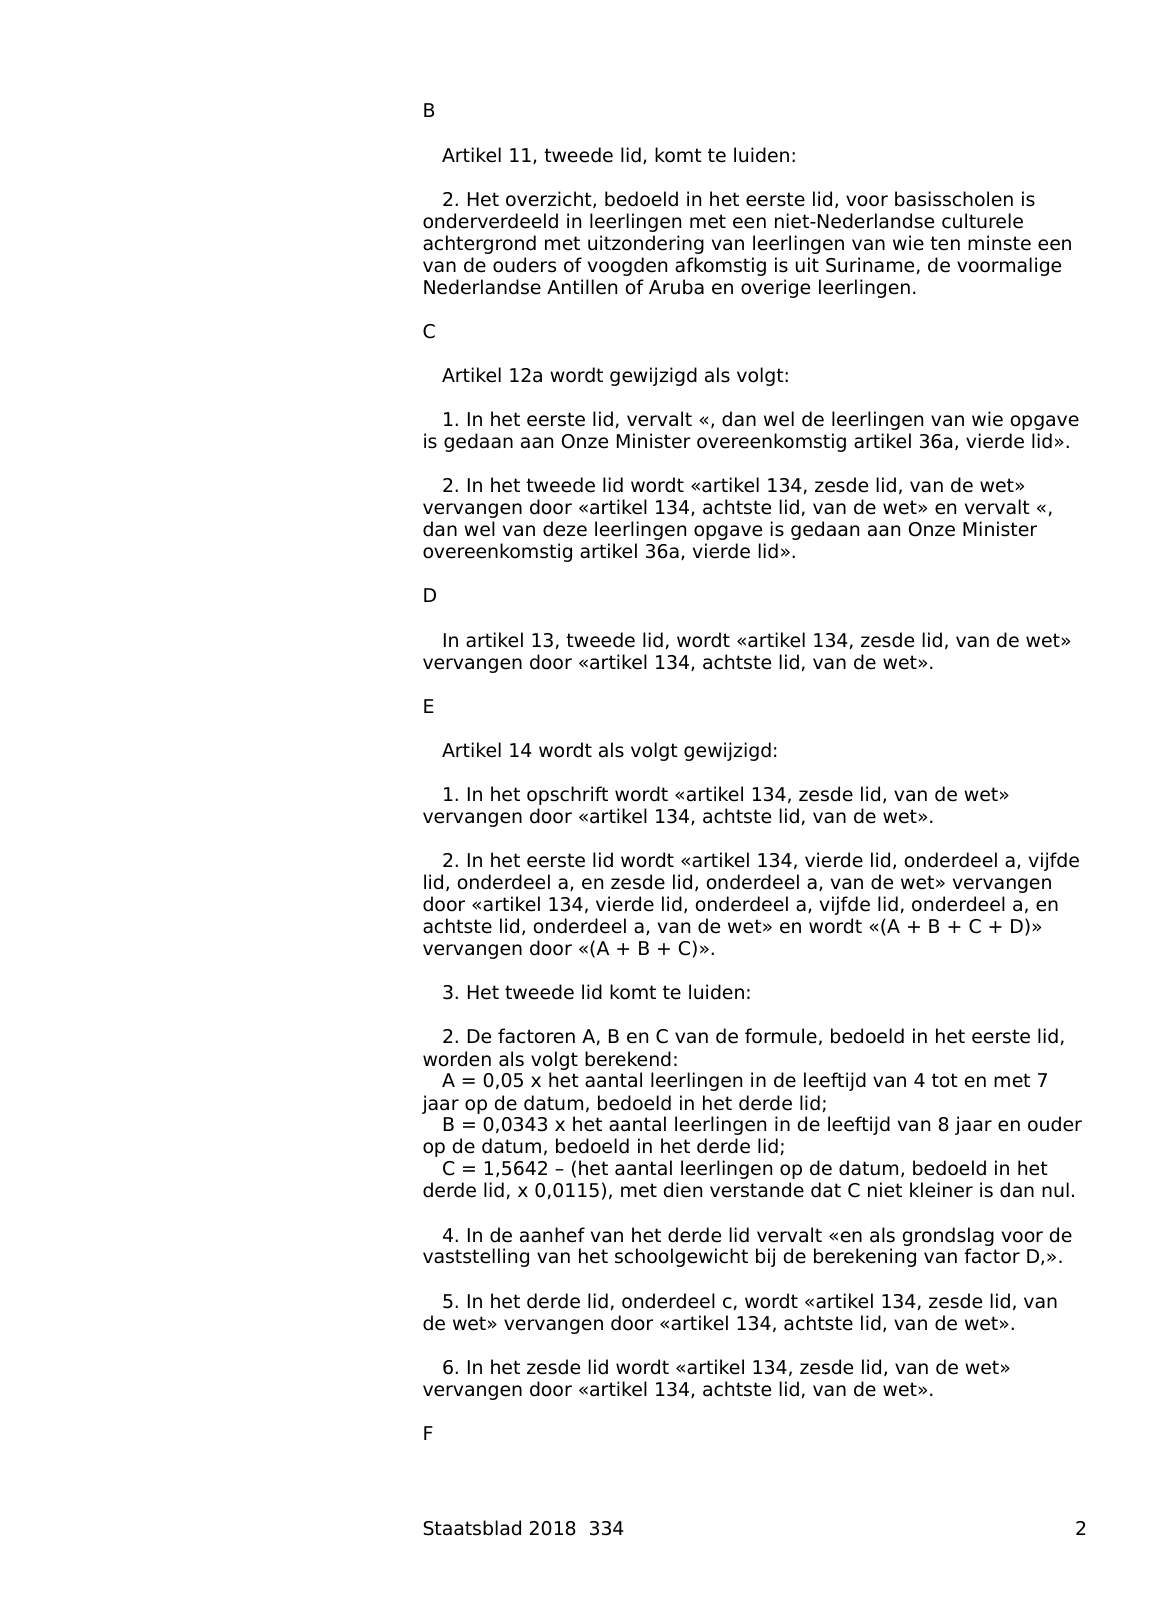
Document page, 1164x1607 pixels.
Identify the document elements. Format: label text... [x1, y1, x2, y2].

text In artikel 13, tweede lid, wordt «artikel 134, zesde lid, van de wet» vervangen door «artikel 134, achtste lid, van de wet». [422, 629, 1087, 673]
text C [422, 321, 1087, 343]
text 5. In het derde lid, onderdeel c, wordt «artikel 134, zesde lid, van de wet» vervangen door «artikel 134, achtste lid, van de wet». [422, 1291, 1087, 1334]
text 2. Het overzicht, bedoeld in het eerste lid, voor basisscholen is onderverdeeld in leerlingen met een niet-Nederlandse culturele achtergrond met uitzondering van leerlingen van wie ten minste een van de ouders of voogden afkomstig is uit Suriname, de voormalige Nederlandse Antillen of Aruba en overige leerlingen. [422, 189, 1087, 299]
text 1. In het eerste lid, vervalt «, dan wel de leerlingen van wie opgave is gedaan aan Onze Minister overeenkomstig artikel 36a, vierde lid». [422, 409, 1087, 453]
text Artikel 11, tweede lid, komt te luiden: [422, 144, 1087, 167]
text Artikel 12a wordt gewijzigd als volgt: [422, 365, 1087, 387]
text E [422, 696, 1087, 718]
text D [422, 585, 1087, 607]
text 3. Het tweede lid komt te luiden: [422, 982, 1087, 1004]
text B [422, 100, 1087, 122]
text Artikel 14 wordt als volgt gewijzigd: [422, 740, 1087, 762]
text A = 0,05 x het aantal leerlingen in de leeftijd van 4 tot en met 7 jaar op de datum, bedoeld in het derde lid; [422, 1070, 1087, 1114]
text 4. In de aanhef van het derde lid vervalt «en als grondslag voor de vaststelling van het schoolgewicht bij de berekening van factor D,». [422, 1224, 1087, 1268]
text 6. In het zesde lid wordt «artikel 134, zesde lid, van de wet» vervangen door «artikel 134, achtste lid, van de wet». [422, 1357, 1087, 1401]
text 1. In het opschrift wordt «artikel 134, zesde lid, van de wet» vervangen door «artikel 134, achtste lid, van de wet». [422, 784, 1087, 828]
text C = 1,5642 – (het aantal leerlingen op de datum, bedoeld in het derde lid, x 0,0115), met dien verstande dat C niet kleiner is dan nul. [422, 1158, 1087, 1202]
text B = 0,0343 x het aantal leerlingen in de leeftijd van 8 jaar en ouder op de datum, bedoeld in het derde lid; [422, 1114, 1087, 1158]
text F [422, 1423, 1087, 1445]
text 2. In het eerste lid wordt «artikel 134, vierde lid, onderdeel a, vijfde lid, onderdeel a, en zesde lid, onderdeel a, van de wet» vervangen door «artikel 134, vierde lid, onderdeel a, vijfde lid, onderdeel a, en achtste lid, onderdeel a, van de wet» en wordt «(A + B + C + D)» vervangen door «(A + B + C)». [422, 850, 1087, 960]
text 2. De factoren A, B en C van de formule, bedoeld in het eerste lid, worden als volgt berekend: [422, 1026, 1087, 1070]
text 2. In het tweede lid wordt «artikel 134, zesde lid, van de wet» vervangen door «artikel 134, achtste lid, van de wet» en vervalt «, dan wel van deze leerlingen opgave is gedaan aan Onze Minister overeenkomstig artikel 36a, vierde lid». [422, 475, 1087, 563]
